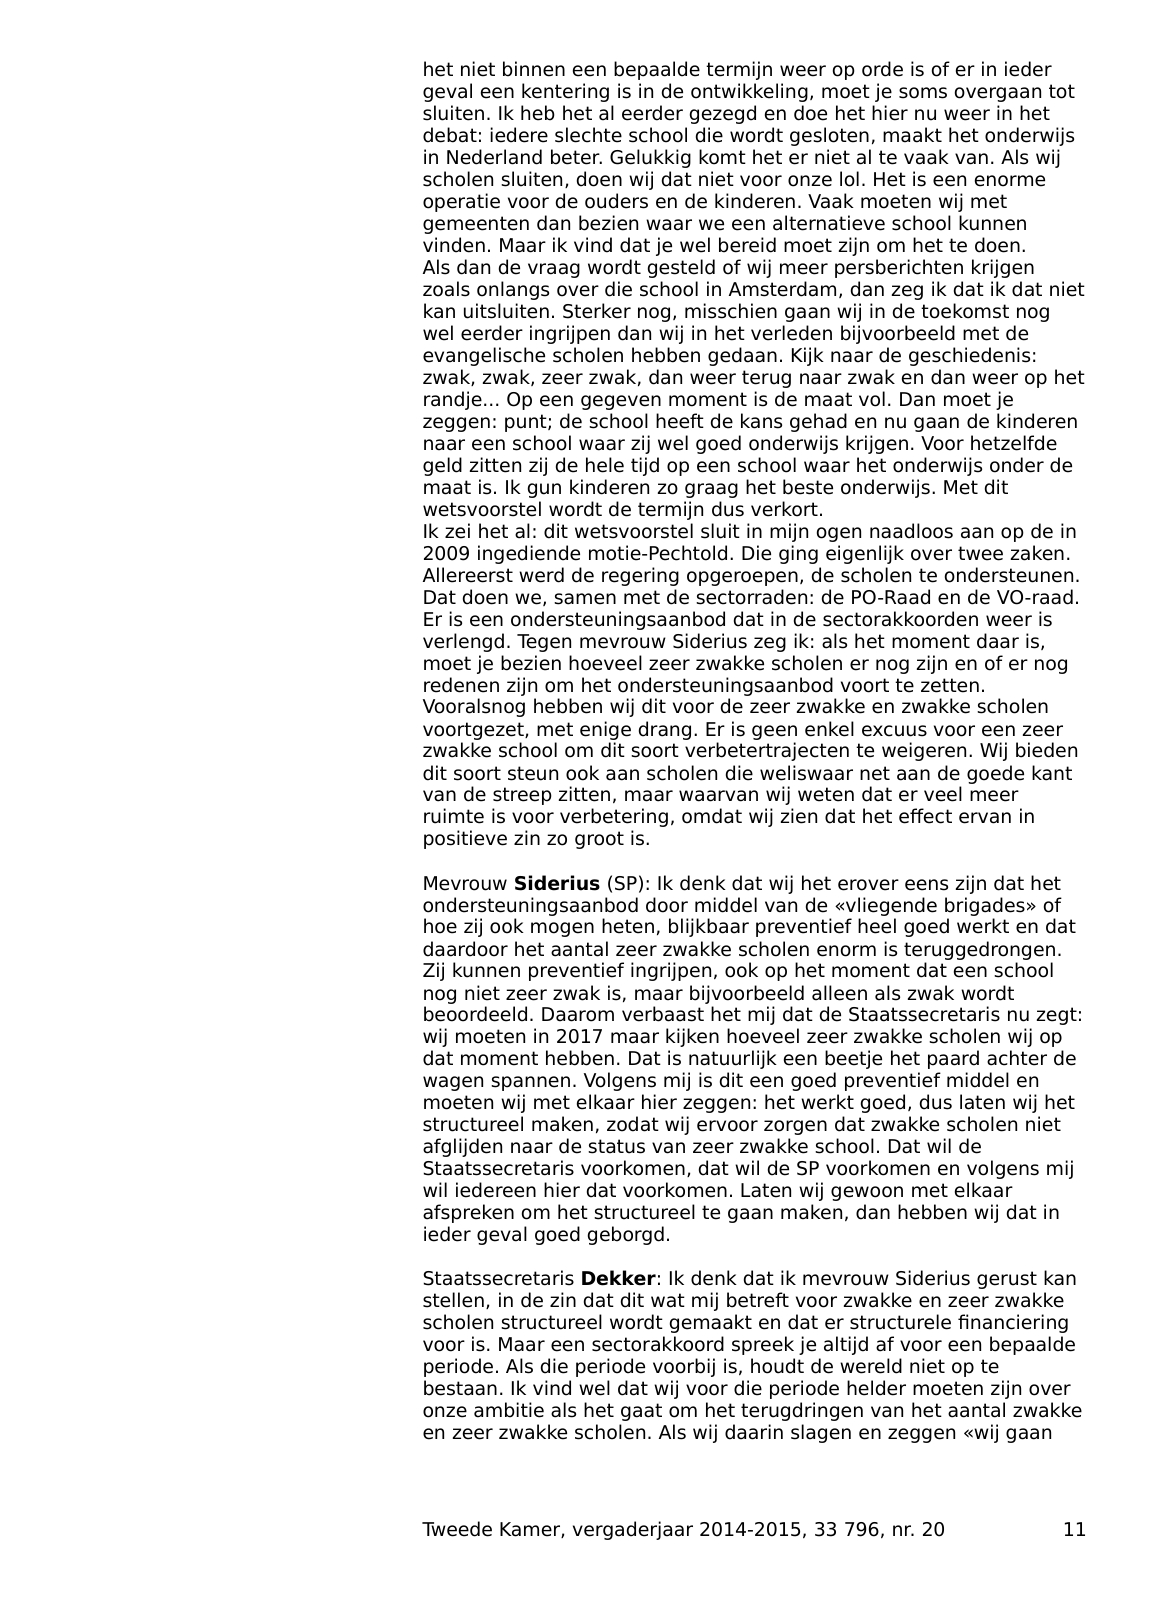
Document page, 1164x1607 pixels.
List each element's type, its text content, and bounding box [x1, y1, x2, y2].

text Ik zei het al: dit wetsvoorstel sluit in mijn ogen naadloos aan op de in 2009 ingediende motie-Pechtold. Die ging eigenlijk over twee zaken. Allereerst werd de regering opgeroepen, de scholen te ondersteunen. Dat doen we, samen met de sectorraden: de PO-Raad en de VO-raad. Er is een ondersteuningsaanbod dat in de sectorakkoorden weer is verlengd. Tegen mevrouw Siderius zeg ik: als het moment daar is, moet je bezien hoeveel zeer zwakke scholen er nog zijn en of er nog redenen zijn om het ondersteuningsaanbod voort te zetten. Vooralsnog hebben wij dit voor de zeer zwakke en zwakke scholen voortgezet, met enige drang. Er is geen enkel excuus voor een zeer zwakke school om dit soort verbetertrajecten te weigeren. Wij bieden dit soort steun ook aan scholen die weliswaar net aan de goede kant van de streep zitten, maar waarvan wij weten dat er veel meer ruimte is voor verbetering, omdat wij zien dat het effect ervan in positieve zin zo groot is. [422, 521, 1087, 850]
text het niet binnen een bepaalde termijn weer op orde is of er in ieder geval een kentering is in de ontwikkeling, moet je soms overgaan tot sluiten. Ik heb het al eerder gezegd en doe het hier nu weer in het debat: iedere slechte school die wordt gesloten, maakt het onderwijs in Nederland beter. Gelukkig komt het er niet al te vaak van. Als wij scholen sluiten, doen wij dat niet voor onze lol. Het is een enorme operatie voor de ouders en de kinderen. Vaak moeten wij met gemeenten dan bezien waar we een alternatieve school kunnen vinden. Maar ik vind dat je wel bereid moet zijn om het te doen. [422, 59, 1087, 257]
text Als dan de vraag wordt gesteld of wij meer persberichten krijgen zoals onlangs over die school in Amsterdam, dan zeg ik dat ik dat niet kan uitsluiten. Sterker nog, misschien gaan wij in de toekomst nog wel eerder ingrijpen dan wij in het verleden bijvoorbeeld met de evangelische scholen hebben gedaan. Kijk naar de geschiedenis: zwak, zwak, zeer zwak, dan weer terug naar zwak en dan weer op het randje... Op een gegeven moment is de maat vol. Dan moet je zeggen: punt; de school heeft de kans gehad en nu gaan de kinderen naar een school waar zij wel goed onderwijs krijgen. Voor hetzelfde geld zitten zij de hele tijd op een school waar het onderwijs onder de maat is. Ik gun kinderen zo graag het beste onderwijs. Met dit wetsvoorstel wordt de termijn dus verkort. [422, 257, 1087, 521]
text Mevrouw Siderius (SP): Ik denk dat wij het erover eens zijn dat het ondersteuningsaanbod door middel van de «vliegende brigades» of hoe zij ook mogen heten, blijkbaar preventief heel goed werkt en dat daardoor het aantal zeer zwakke scholen enorm is teruggedrongen. Zij kunnen preventief ingrijpen, ook op het moment dat een school nog niet zeer zwak is, maar bijvoorbeeld alleen als zwak wordt beoordeeld. Daarom verbaast het mij dat de Staatssecretaris nu zegt: wij moeten in 2017 maar kijken hoeveel zeer zwakke scholen wij op dat moment hebben. Dat is natuurlijk een beetje het paard achter de wagen spannen. Volgens mij is dit een goed preventief middel en moeten wij met elkaar hier zeggen: het werkt goed, dus laten wij het structureel maken, zodat wij ervoor zorgen dat zwakke scholen niet afglijden naar de status van zeer zwakke school. Dat wil de Staatssecretaris voorkomen, dat wil de SP voorkomen en volgens mij wil iedereen hier dat voorkomen. Laten wij gewoon met elkaar afspreken om het structureel te gaan maken, dan hebben wij dat in ieder geval goed geborgd. [422, 872, 1087, 1246]
text Staatssecretaris Dekker: Ik denk dat ik mevrouw Siderius gerust kan stellen, in de zin dat dit wat mij betreft voor zwakke en zeer zwakke scholen structureel wordt gemaakt en dat er structurele financiering voor is. Maar een sectorakkoord spreek je altijd af voor een bepaalde periode. Als die periode voorbij is, houdt de wereld niet op te bestaan. Ik vind wel dat wij voor die periode helder moeten zijn over onze ambitie als het gaat om het terugdringen van het aantal zwakke en zeer zwakke scholen. Als wij daarin slagen en zeggen «wij gaan [422, 1268, 1087, 1444]
